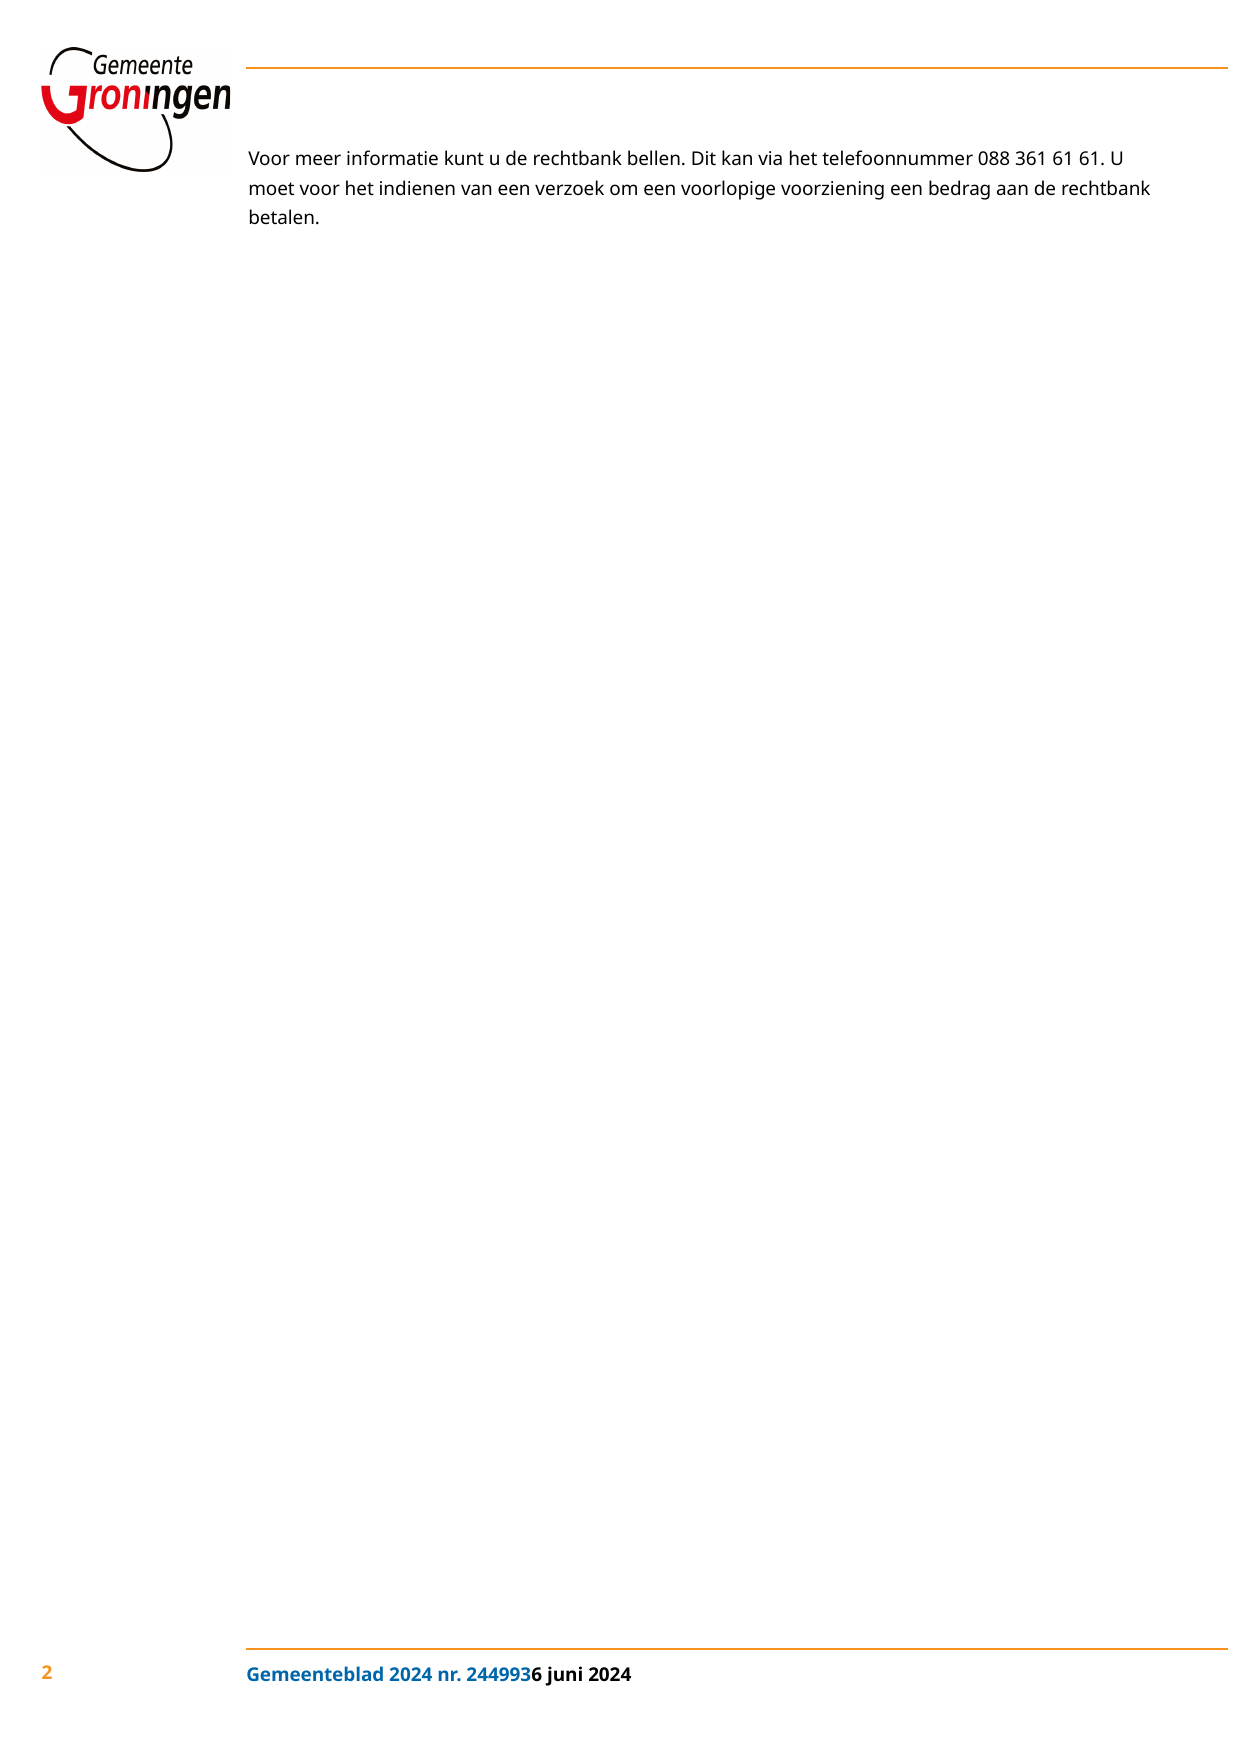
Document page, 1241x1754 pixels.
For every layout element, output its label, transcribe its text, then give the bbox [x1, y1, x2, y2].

text Voor meer informatie kunt u de rechtbank bellen. Dit kan via het telefoonnummer 088 361 61 61. U moet voor het indienen van een verzoek om een voorlopige voorziening een bedrag aan de rechtbank betalen. [248, 145, 1152, 230]
picture [41, 47, 231, 172]
